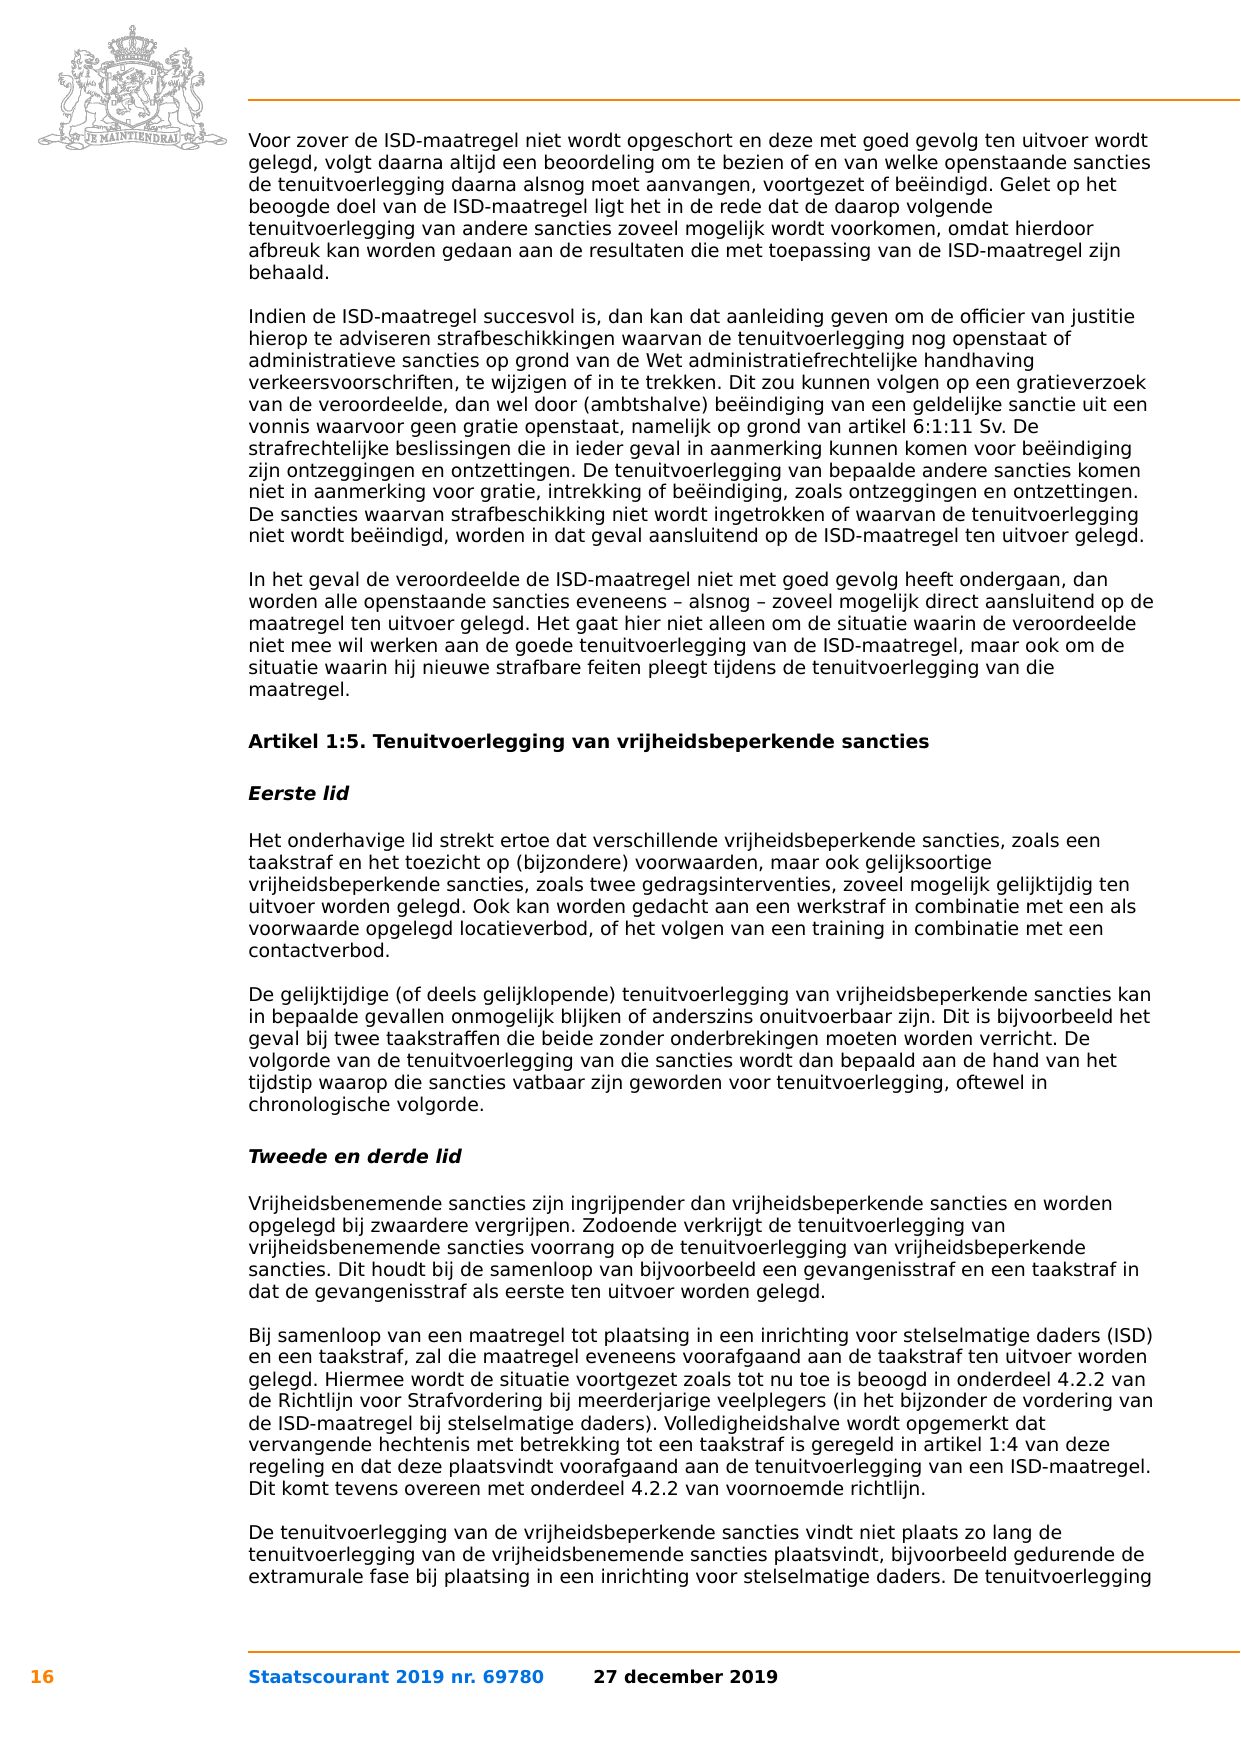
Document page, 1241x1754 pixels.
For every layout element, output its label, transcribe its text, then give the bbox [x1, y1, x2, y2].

subtitle Tweede en derde lid [248, 1146, 1163, 1168]
text Vrijheidsbenemende sancties zijn ingrijpender dan vrijheidsbeperkende sancties en worden opgelegd bij zwaardere vergrijpen. Zodoende verkrijgt de tenuitvoerlegging van vrijheidsbenemende sancties voorrang op de tenuitvoerlegging van vrijheidsbeperkende sancties. Dit houdt bij de samenloop van bijvoorbeeld een gevangenisstraf en een taakstraf in dat de gevangenisstraf als eerste ten uitvoer worden gelegd. [248, 1193, 1163, 1303]
subtitle Artikel 1:5. Tenuitvoerlegging van vrijheidsbeperkende sancties [248, 731, 1163, 753]
text De gelijktijdige (of deels gelijklopende) tenuitvoerlegging van vrijheidsbeperkende sancties kan in bepaalde gevallen onmogelijk blijken of anderszins onuitvoerbaar zijn. Dit is bijvoorbeeld het geval bij twee taakstraffen die beide zonder onderbrekingen moeten worden verricht. De volgorde van de tenuitvoerlegging van die sancties wordt dan bepaald aan de hand van het tijdstip waarop die sancties vatbaar zijn geworden voor tenuitvoerlegging, oftewel in chronologische volgorde. [248, 984, 1163, 1116]
text Indien de ISD-maatregel succesvol is, dan kan dat aanleiding geven om de officier van justitie hierop te adviseren strafbeschikkingen waarvan de tenuitvoerlegging nog openstaat of administratieve sancties op grond van de Wet administratiefrechtelijke handhaving verkeersvoorschriften, te wijzigen of in te trekken. Dit zou kunnen volgen op een gratieverzoek van de veroordeelde, dan wel door (ambtshalve) beëindiging van een geldelijke sanctie uit een vonnis waarvoor geen gratie openstaat, namelijk op grond van artikel 6:1:11 Sv. De strafrechtelijke beslissingen die in ieder geval in aanmerking kunnen komen voor beëindiging zijn ontzeggingen en ontzettingen. De tenuitvoerlegging van bepaalde andere sancties komen niet in aanmerking voor gratie, intrekking of beëindiging, zoals ontzeggingen en ontzettingen. De sancties waarvan strafbeschikking niet wordt ingetrokken of waarvan de tenuitvoerlegging niet wordt beëindigd, worden in dat geval aansluitend op de ISD-maatregel ten uitvoer gelegd. [248, 306, 1163, 547]
text Voor zover de ISD-maatregel niet wordt opgeschort en deze met goed gevolg ten uitvoer wordt gelegd, volgt daarna altijd een beoordeling om te bezien of en van welke openstaande sancties de tenuitvoerlegging daarna alsnog moet aanvangen, voortgezet of beëindigd. Gelet op het beoogde doel van de ISD-maatregel ligt het in de rede dat de daarop volgende tenuitvoerlegging van andere sancties zoveel mogelijk wordt voorkomen, omdat hierdoor afbreuk kan worden gedaan aan de resultaten die met toepassing van de ISD-maatregel zijn behaald. [248, 130, 1163, 284]
text Het onderhavige lid strekt ertoe dat verschillende vrijheidsbeperkende sancties, zoals een taakstraf en het toezicht op (bijzondere) voorwaarden, maar ook gelijksoortige vrijheidsbeperkende sancties, zoals twee gedragsinterventies, zoveel mogelijk gelijktijdig ten uitvoer worden gelegd. Ook kan worden gedacht aan een werkstraf in combinatie met een als voorwaarde opgelegd locatieverbod, of het volgen van een training in combinatie met een contactverbod. [248, 830, 1163, 962]
text In het geval de veroordeelde de ISD-maatregel niet met goed gevolg heeft ondergaan, dan worden alle openstaande sancties eveneens – alsnog – zoveel mogelijk direct aansluitend op de maatregel ten uitvoer gelegd. Het gaat hier niet alleen om de situatie waarin de veroordeelde niet mee wil werken aan de goede tenuitvoerlegging van de ISD-maatregel, maar ook om de situatie waarin hij nieuwe strafbare feiten pleegt tijdens de tenuitvoerlegging van die maatregel. [248, 569, 1163, 701]
picture [38, 25, 227, 150]
subtitle Eerste lid [248, 783, 1163, 805]
text Bij samenloop van een maatregel tot plaatsing in een inrichting voor stelselmatige daders (ISD) en een taakstraf, zal die maatregel eveneens voorafgaand aan de taakstraf ten uitvoer worden gelegd. Hiermee wordt de situatie voortgezet zoals tot nu toe is beoogd in onderdeel 4.2.2 van de Richtlijn voor Strafvordering bij meerderjarige veelplegers (in het bijzonder de vordering van de ISD-maatregel bij stelselmatige daders). Volledigheidshalve wordt opgemerkt dat vervangende hechtenis met betrekking tot een taakstraf is geregeld in artikel 1:4 van deze regeling en dat deze plaatsvindt voorafgaand aan de tenuitvoerlegging van een ISD-maatregel. Dit komt tevens overeen met onderdeel 4.2.2 van voornoemde richtlijn. [248, 1324, 1163, 1500]
text De tenuitvoerlegging van de vrijheidsbeperkende sancties vindt niet plaats zo lang de tenuitvoerlegging van de vrijheidsbenemende sancties plaatsvindt, bijvoorbeeld gedurende de extramurale fase bij plaatsing in een inrichting voor stelselmatige daders. De tenuitvoerlegging [248, 1522, 1163, 1588]
